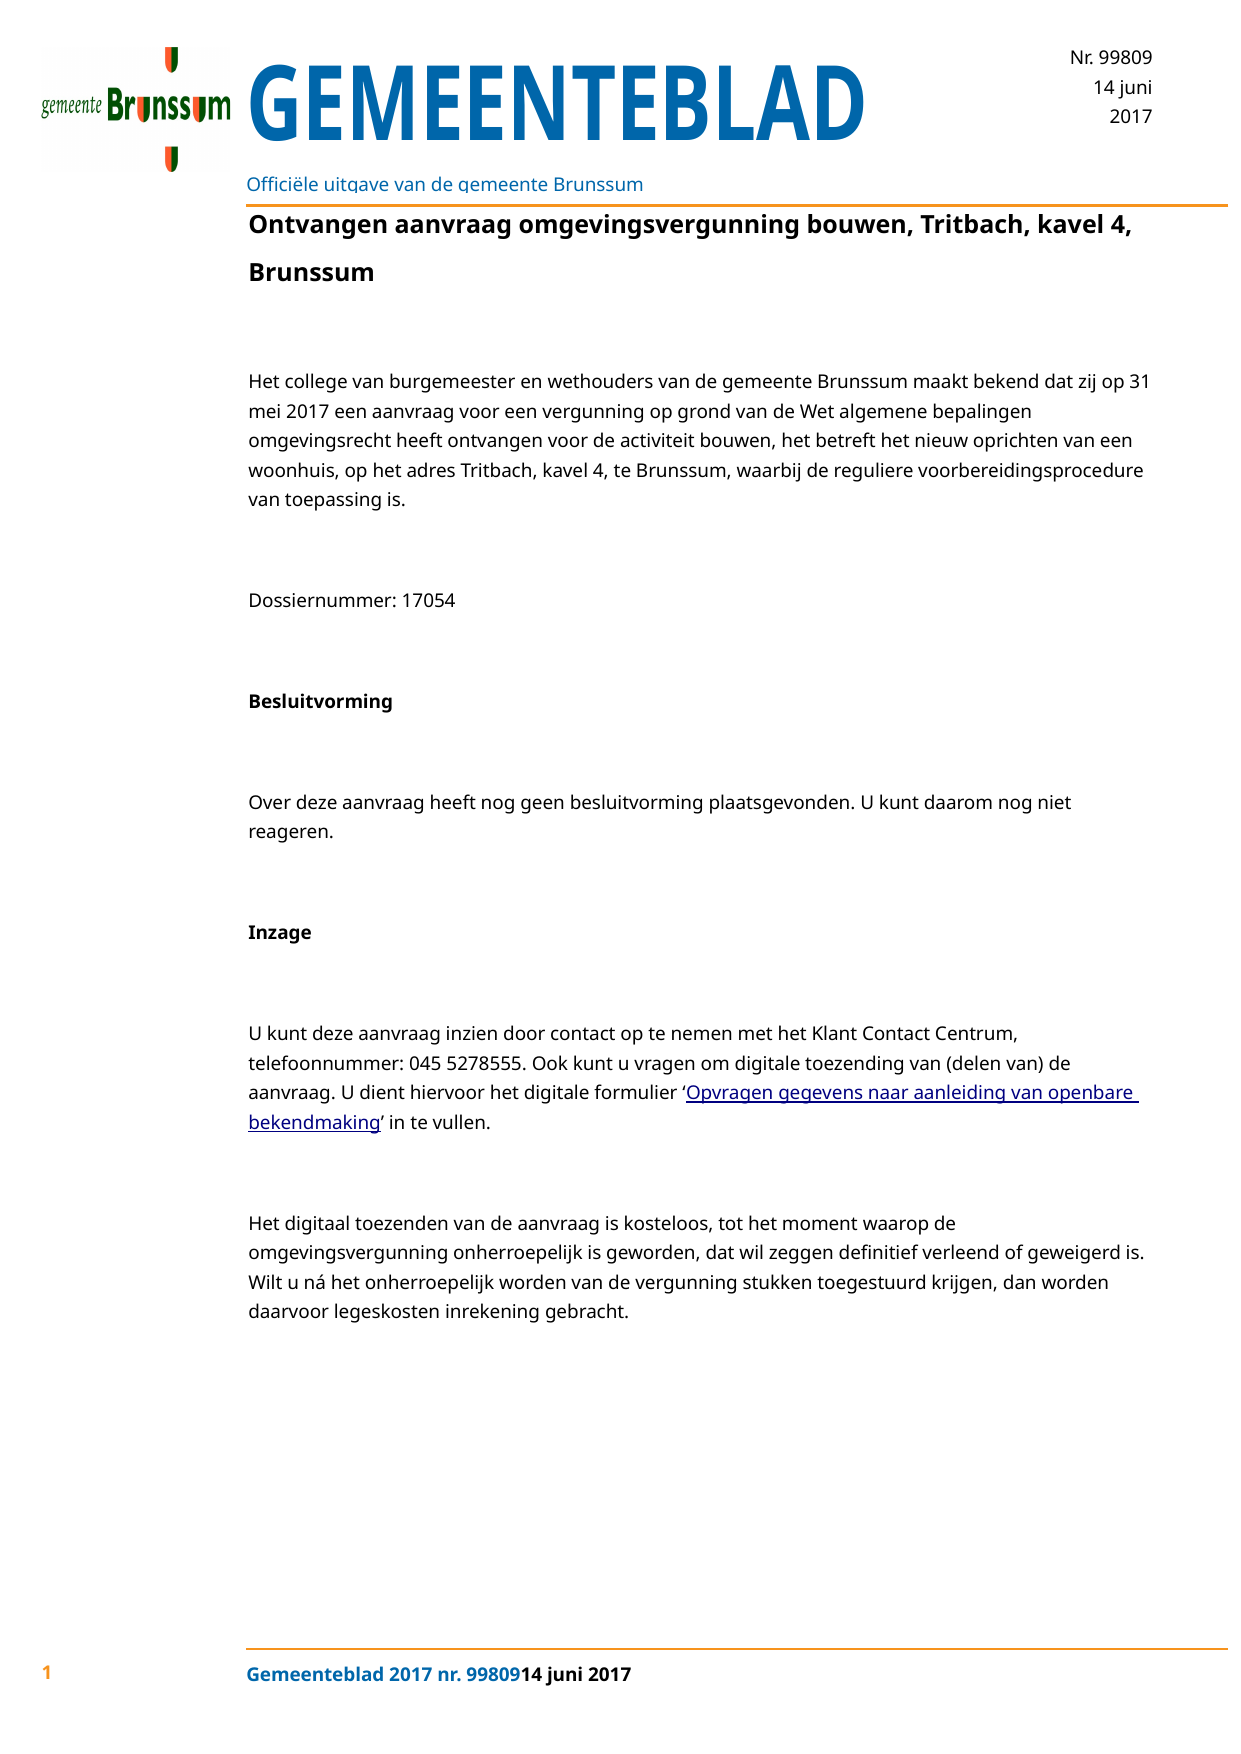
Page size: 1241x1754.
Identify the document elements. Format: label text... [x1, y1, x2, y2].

text Besluitvorming [248, 688, 1152, 714]
text Het college van burgemeester en wethouders van de gemeente Brunssum maakt bekend dat zij op 31 mei 2017 een aanvraag voor een vergunning op grond van de Wet algemene bepalingen omgevingsrecht heeft ontvangen voor de activiteit bouwen, het betreft het nieuw oprichten van een woonhuis, op het adres Tritbach, kavel 4, te Brunssum, waarbij de reguliere voorbereidingsprocedure van toepassing is. [248, 368, 1152, 512]
text Inzage [248, 919, 1152, 945]
text Ontvangen aanvraag omgevingsvergunning bouwen, Tritbach, kavel 4, Brunssum [248, 207, 1152, 288]
text Het digitaal toezenden van de aanvraag is kosteloos, tot het moment waarop de omgevingsvergunning onherroepelijk is geworden, dat wil zeggen definitief verleend of geweigerd is. Wilt u ná het onherroepelijk worden van de vergunning stukken toegestuurd krijgen, dan worden daarvoor legeskosten inrekening gebracht. [248, 1210, 1152, 1324]
text Dossiernummer: 17054 [248, 587, 1152, 613]
text U kunt deze aanvraag inzien door contact op te nemen met het Klant Contact Centrum, telefoonnummer: 045 5278555. Ook kunt u vragen om digitale toezending van (delen van) de aanvraag. U dient hiervoor het digitale formulier ‘Opvragen gegevens naar aanleiding van openbare bekendmaking’ in te vullen. [248, 1020, 1152, 1135]
picture [41, 47, 231, 172]
text Over deze aanvraag heeft nog geen besluitvorming plaatsgevonden. U kunt daarom nog niet reageren. [248, 789, 1152, 844]
